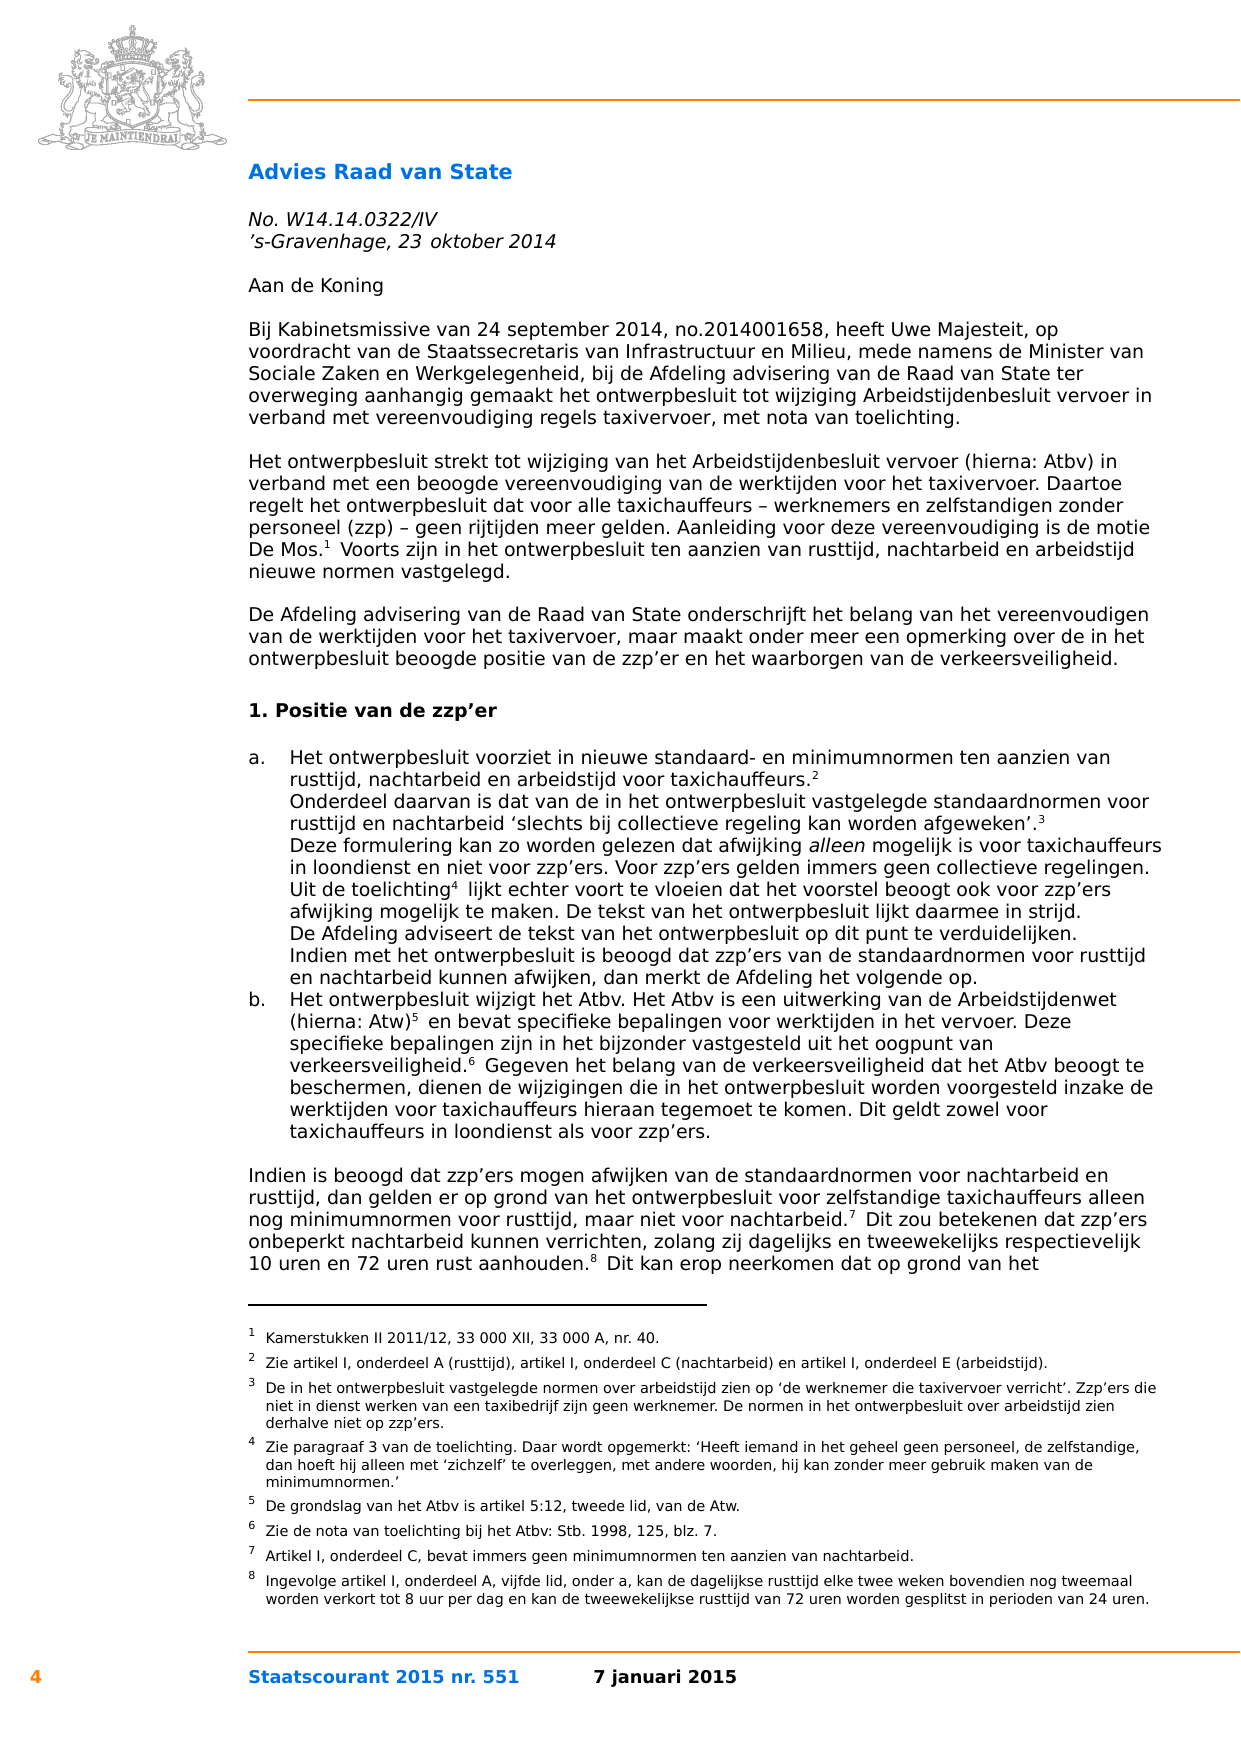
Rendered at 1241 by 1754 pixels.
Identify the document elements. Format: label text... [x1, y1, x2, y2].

text De grondslag van het Atbv is artikel 5:12, tweede lid, van de Atw. [248, 1494, 1163, 1516]
text De in het ontwerpbesluit vastgelegde normen over arbeidstijd zien op ‘de werknemer die taxivervoer verricht’. Zzp’ers die niet in dienst werken van een taxibedrijf zijn geen werknemer. De normen in het ontwerpbesluit over arbeidstijd zien derhalve niet op zzp’ers. [248, 1376, 1163, 1432]
subtitle Advies Raad van State [248, 160, 1163, 184]
text Kamerstukken II 2011/12, 33 000 XII, 33 000 A, nr. 40. [248, 1326, 1163, 1348]
text Onderdeel daarvan is dat van de in het ontwerpbesluit vastgelegde standaardnormen voor rusttijd en nachtarbeid ‘slechts bij collectieve regeling kan worden afgeweken’. [289, 791, 1163, 835]
text Zie paragraaf 3 van de toelichting. Daar wordt opgemerkt: ‘Heeft iemand in het geheel geen personeel, de zelfstandige, dan hoeft hij alleen met ‘zichzelf’ te overleggen, met andere woorden, hij kan zonder meer gebruik maken van de minimumnormen.’ [248, 1435, 1163, 1491]
text Indien met het ontwerpbesluit is beoogd dat zzp’ers van de standaardnormen voor rusttijd en nachtarbeid kunnen afwijken, dan merkt de Afdeling het volgende op. [289, 945, 1163, 989]
text Zie de nota van toelichting bij het Atbv: Stb. 1998, 125, blz. 7. [248, 1519, 1163, 1541]
text b. Het ontwerpbesluit wijzigt het Atbv. Het Atbv is een uitwerking van de Arbeidstijdenwet (hierna: Atw) en bevat specifieke bepalingen voor werktijden in het vervoer. Deze specifieke bepalingen zijn in het bijzonder vastgesteld uit het oogpunt van verkeersveiligheid. Gegeven het belang van de verkeersveiligheid dat het Atbv beoogt te beschermen, dienen de wijzigingen die in het ontwerpbesluit worden voorgesteld inzake de werktijden voor taxichauffeurs hieraan tegemoet te komen. Dit geldt zowel voor taxichauffeurs in loondienst als voor zzp’ers. [248, 989, 1163, 1143]
text Zie artikel I, onderdeel A (rusttijd), artikel I, onderdeel C (nachtarbeid) en artikel I, onderdeel E (arbeidstijd). [248, 1351, 1163, 1373]
text Bij Kabinetsmissive van 24 september 2014, no.2014001658, heeft Uwe Majesteit, op voordracht van de Staatssecretaris van Infrastructuur en Milieu, mede namens de Minister van Sociale Zaken en Werkgelegenheid, bij de Afdeling advisering van de Raad van State ter overweging aanhangig gemaakt het ontwerpbesluit tot wijziging Arbeidstijdenbesluit vervoer in verband met vereenvoudiging regels taxivervoer, met nota van toelichting. [248, 319, 1163, 429]
text No. W14.14.0322/IV [248, 209, 1163, 231]
text De Afdeling adviseert de tekst van het ontwerpbesluit op dit punt te verduidelijken. [289, 923, 1163, 945]
text a. Het ontwerpbesluit voorziet in nieuwe standaard- en minimumnormen ten aanzien van rusttijd, nachtarbeid en arbeidstijd voor taxichauffeurs. [248, 747, 1163, 791]
text Deze formulering kan zo worden gelezen dat afwijking alleen mogelijk is voor taxichauffeurs in loondienst en niet voor zzp’ers. Voor zzp’ers gelden immers geen collectieve regelingen. Uit de toelichting lijkt echter voort te vloeien dat het voorstel beoogt ook voor zzp’ers afwijking mogelijk te maken. De tekst van het ontwerpbesluit lijkt daarmee in strijd. [289, 835, 1163, 923]
text Indien is beoogd dat zzp’ers mogen afwijken van de standaardnormen voor nachtarbeid en rusttijd, dan gelden er op grond van het ontwerpbesluit voor zelfstandige taxichauffeurs alleen nog minimumnormen voor rusttijd, maar niet voor nachtarbeid. Dit zou betekenen dat zzp’ers onbeperkt nachtarbeid kunnen verrichten, zolang zij dagelijks en tweewekelijks respectievelijk 10 uren en 72 uren rust aanhouden. Dit kan erop neerkomen dat op grond van het [248, 1165, 1163, 1275]
text Het ontwerpbesluit strekt tot wijziging van het Arbeidstijdenbesluit vervoer (hierna: Atbv) in verband met een beoogde vereenvoudiging van de werktijden voor het taxivervoer. Daartoe regelt het ontwerpbesluit dat voor alle taxichauffeurs – werknemers en zelfstandigen zonder personeel (zzp) – geen rijtijden meer gelden. Aanleiding voor deze vereenvoudiging is de motie De Mos. Voorts zijn in het ontwerpbesluit ten aanzien van rusttijd, nachtarbeid en arbeidstijd nieuwe normen vastgelegd. [248, 451, 1163, 582]
text Ingevolge artikel I, onderdeel A, vijfde lid, onder a, kan de dagelijkse rusttijd elke twee weken bovendien nog tweemaal worden verkort tot 8 uur per dag en kan de tweewekelijkse rusttijd van 72 uren worden gesplitst in perioden van 24 uren. [248, 1569, 1163, 1608]
text ’s-Gravenhage, 23 oktober 2014 [248, 231, 1163, 253]
subtitle 1. Positie van de zzp’er [248, 700, 1163, 722]
text Artikel I, onderdeel C, bevat immers geen minimumnormen ten aanzien van nachtarbeid. [248, 1544, 1163, 1566]
text Aan de Koning [248, 275, 1163, 297]
picture [38, 25, 227, 150]
text De Afdeling advisering van de Raad van State onderschrijft het belang van het vereenvoudigen van de werktijden voor het taxivervoer, maar maakt onder meer een opmerking over de in het ontwerpbesluit beoogde positie van de zzp’er en het waarborgen van de verkeersveiligheid. [248, 604, 1163, 670]
